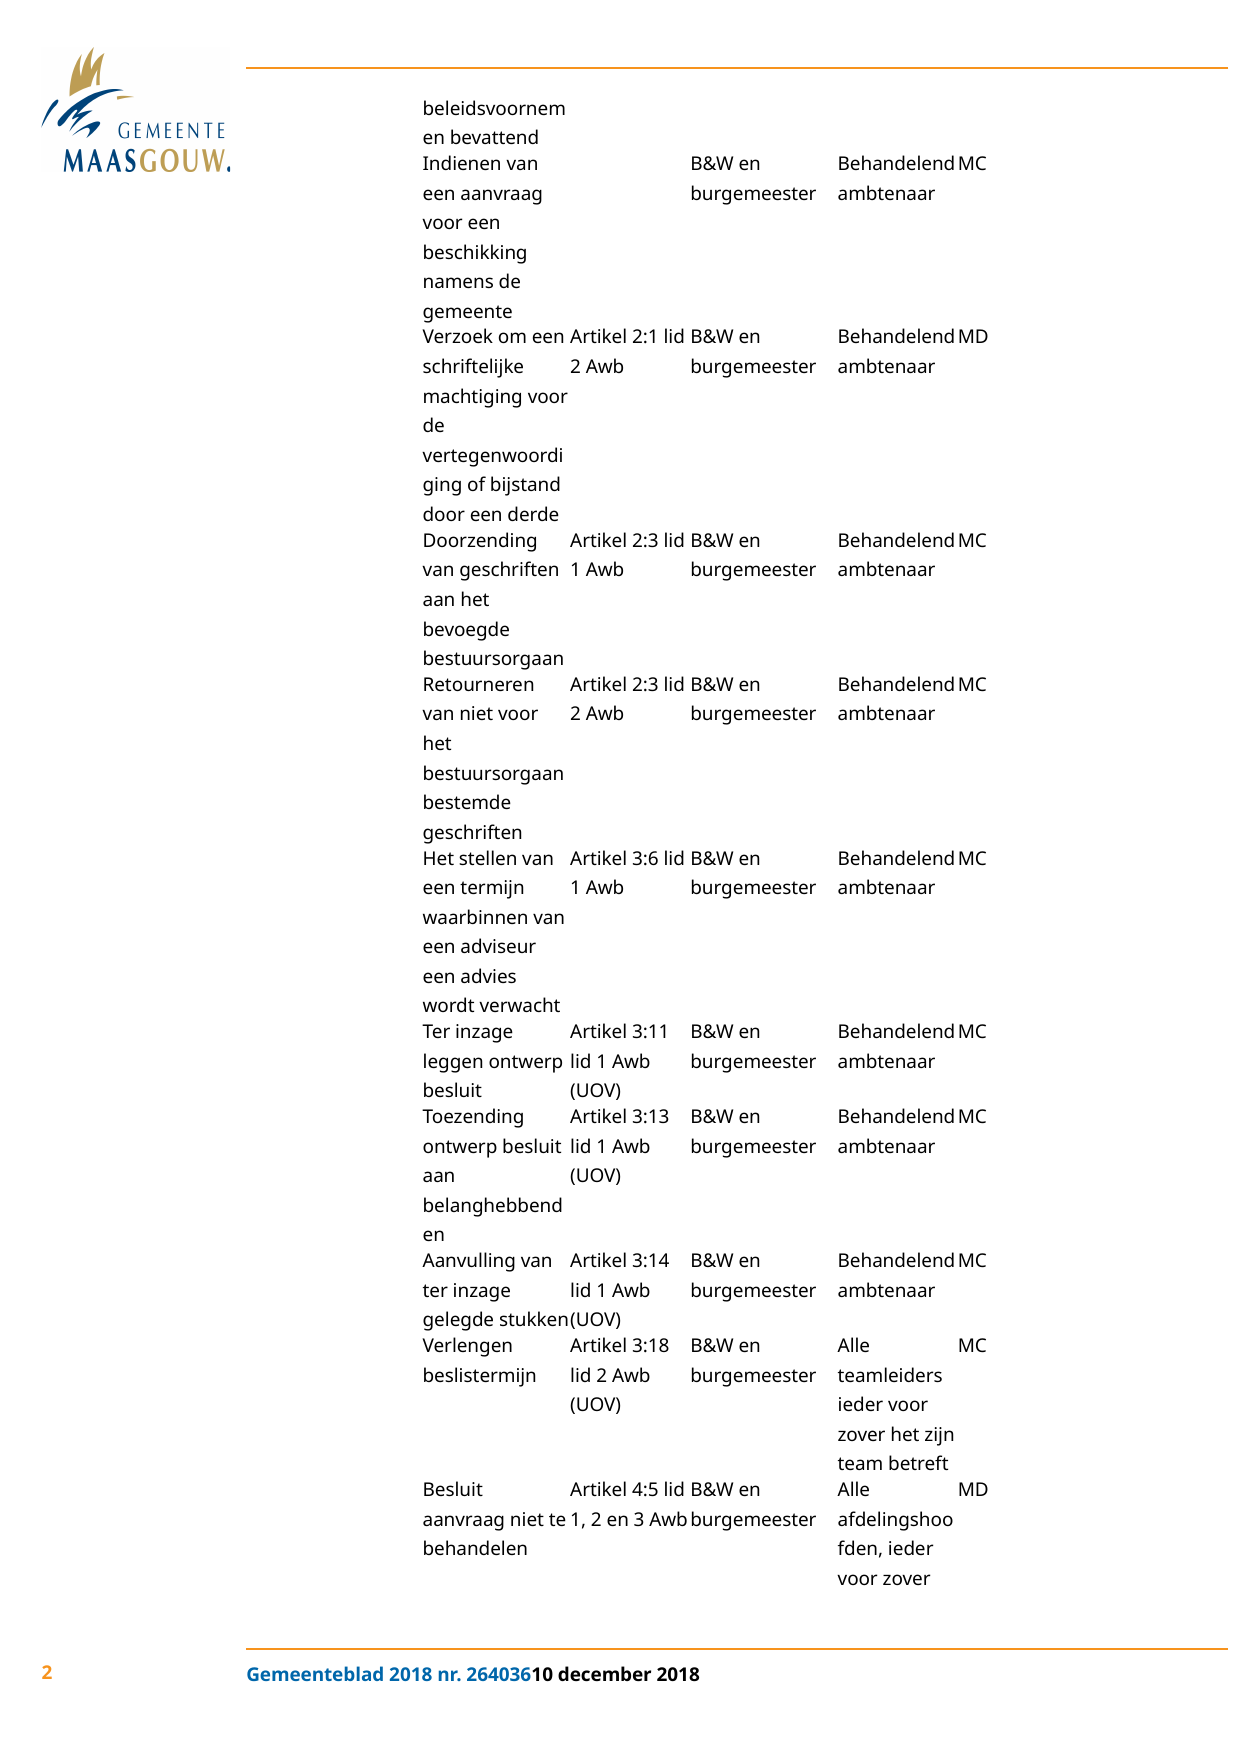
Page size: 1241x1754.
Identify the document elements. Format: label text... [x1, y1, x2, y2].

table_cell [690, 95, 837, 150]
table_cell MC [958, 527, 1047, 671]
table_cell B&W en burgemeester [690, 671, 837, 845]
table_cell B&W en burgemeester [690, 324, 837, 527]
table_cell B&W en burgemeester [690, 1476, 837, 1591]
table_cell MD [958, 1476, 1047, 1591]
table_cell [248, 1332, 422, 1476]
table_cell MC [958, 1018, 1047, 1103]
table_cell [1047, 1476, 1152, 1591]
table_cell [1047, 150, 1152, 324]
table_cell MC [958, 1103, 1047, 1247]
table_cell B&W en burgemeester [690, 527, 837, 671]
table_cell [248, 1103, 422, 1247]
table_cell [1047, 1247, 1152, 1332]
table_cell [248, 1247, 422, 1332]
table_cell Behandelend ambtenaar [838, 1018, 958, 1103]
table_cell MC [958, 150, 1047, 324]
table_cell beleidsvoornemen bevattend [423, 95, 570, 150]
table_cell MC [958, 1332, 1047, 1476]
table_cell [248, 1476, 422, 1591]
table_cell Doorzending van geschriften aan het bevoegde bestuursorgaan [423, 527, 570, 671]
table_cell [248, 324, 422, 527]
table_cell [838, 95, 958, 150]
table_cell Artikel 3:6 lid 1 Awb [570, 845, 690, 1018]
table_cell B&W en burgemeester [690, 1103, 837, 1247]
table_cell [958, 95, 1047, 150]
table_cell Behandelend ambtenaar [838, 150, 958, 324]
table_cell Verzoek om een schriftelijke machtiging voor de vertegenwoordiging of bijstand door een derde [423, 324, 570, 527]
table_cell [248, 671, 422, 845]
table_cell Retourneren van niet voor het bestuursorgaan bestemde geschriften [423, 671, 570, 845]
table_cell Artikel 4:5 lid 1, 2 en 3 Awb [570, 1476, 690, 1591]
table_cell Verlengen beslistermijn [423, 1332, 570, 1476]
table_cell [1047, 95, 1152, 150]
table_cell Artikel 3:13 lid 1 Awb (UOV) [570, 1103, 690, 1247]
table_cell Behandelend ambtenaar [838, 1103, 958, 1247]
table_cell [1047, 324, 1152, 527]
table_cell [1047, 671, 1152, 845]
table_cell Artikel 3:11 lid 1 Awb (UOV) [570, 1018, 690, 1103]
table_cell Artikel 3:18 lid 2 Awb (UOV) [570, 1332, 690, 1476]
table_cell MD [958, 324, 1047, 527]
table_cell B&W en burgemeester [690, 845, 837, 1018]
table_cell [1047, 1018, 1152, 1103]
table_cell Indienen van een aanvraag voor een beschikking namens de gemeente [423, 150, 570, 324]
table_cell Artikel 2:3 lid 1 Awb [570, 527, 690, 671]
table_cell Ter inzage leggen ontwerp besluit [423, 1018, 570, 1103]
table_cell [570, 95, 690, 150]
picture [41, 47, 231, 172]
table_cell Behandelend ambtenaar [838, 527, 958, 671]
table_cell [248, 150, 422, 324]
table_cell [1047, 845, 1152, 1018]
table_cell Het stellen van een termijn waarbinnen van een adviseur een advies wordt verwacht [423, 845, 570, 1018]
table_cell [248, 527, 422, 671]
table_cell [248, 845, 422, 1018]
table_cell [1047, 1332, 1152, 1476]
table_cell [570, 150, 690, 324]
table_cell [1047, 1103, 1152, 1247]
table_cell Behandelend ambtenaar [838, 671, 958, 845]
table_cell Behandelend ambtenaar [838, 1247, 958, 1332]
table_cell Artikel 3:14 lid 1 Awb (UOV) [570, 1247, 690, 1332]
table_cell B&W en burgemeester [690, 1018, 837, 1103]
table_cell B&W en burgemeester [690, 1332, 837, 1476]
table_cell MC [958, 1247, 1047, 1332]
table_cell Artikel 2:3 lid 2 Awb [570, 671, 690, 845]
table_cell Alle teamleiders ieder voor zover het zijn team betreft [838, 1332, 958, 1476]
table_cell Artikel 2:1 lid 2 Awb [570, 324, 690, 527]
table_cell Alle afdelingshoofden, ieder voor zover [838, 1476, 958, 1591]
table_cell [248, 1018, 422, 1103]
table_cell Toezending ontwerp besluit aan belanghebbenden [423, 1103, 570, 1247]
table_cell B&W en burgemeester [690, 150, 837, 324]
table_cell [1047, 527, 1152, 671]
table_cell MC [958, 671, 1047, 845]
table_cell B&W en burgemeester [690, 1247, 837, 1332]
table_cell [248, 95, 422, 150]
table_cell Besluit aanvraag niet te behandelen [423, 1476, 570, 1591]
table_cell Behandelend ambtenaar [838, 845, 958, 1018]
table_cell Behandelend ambtenaar [838, 324, 958, 527]
table_cell MC [958, 845, 1047, 1018]
table_cell Aanvulling van ter inzage gelegde stukken [423, 1247, 570, 1332]
